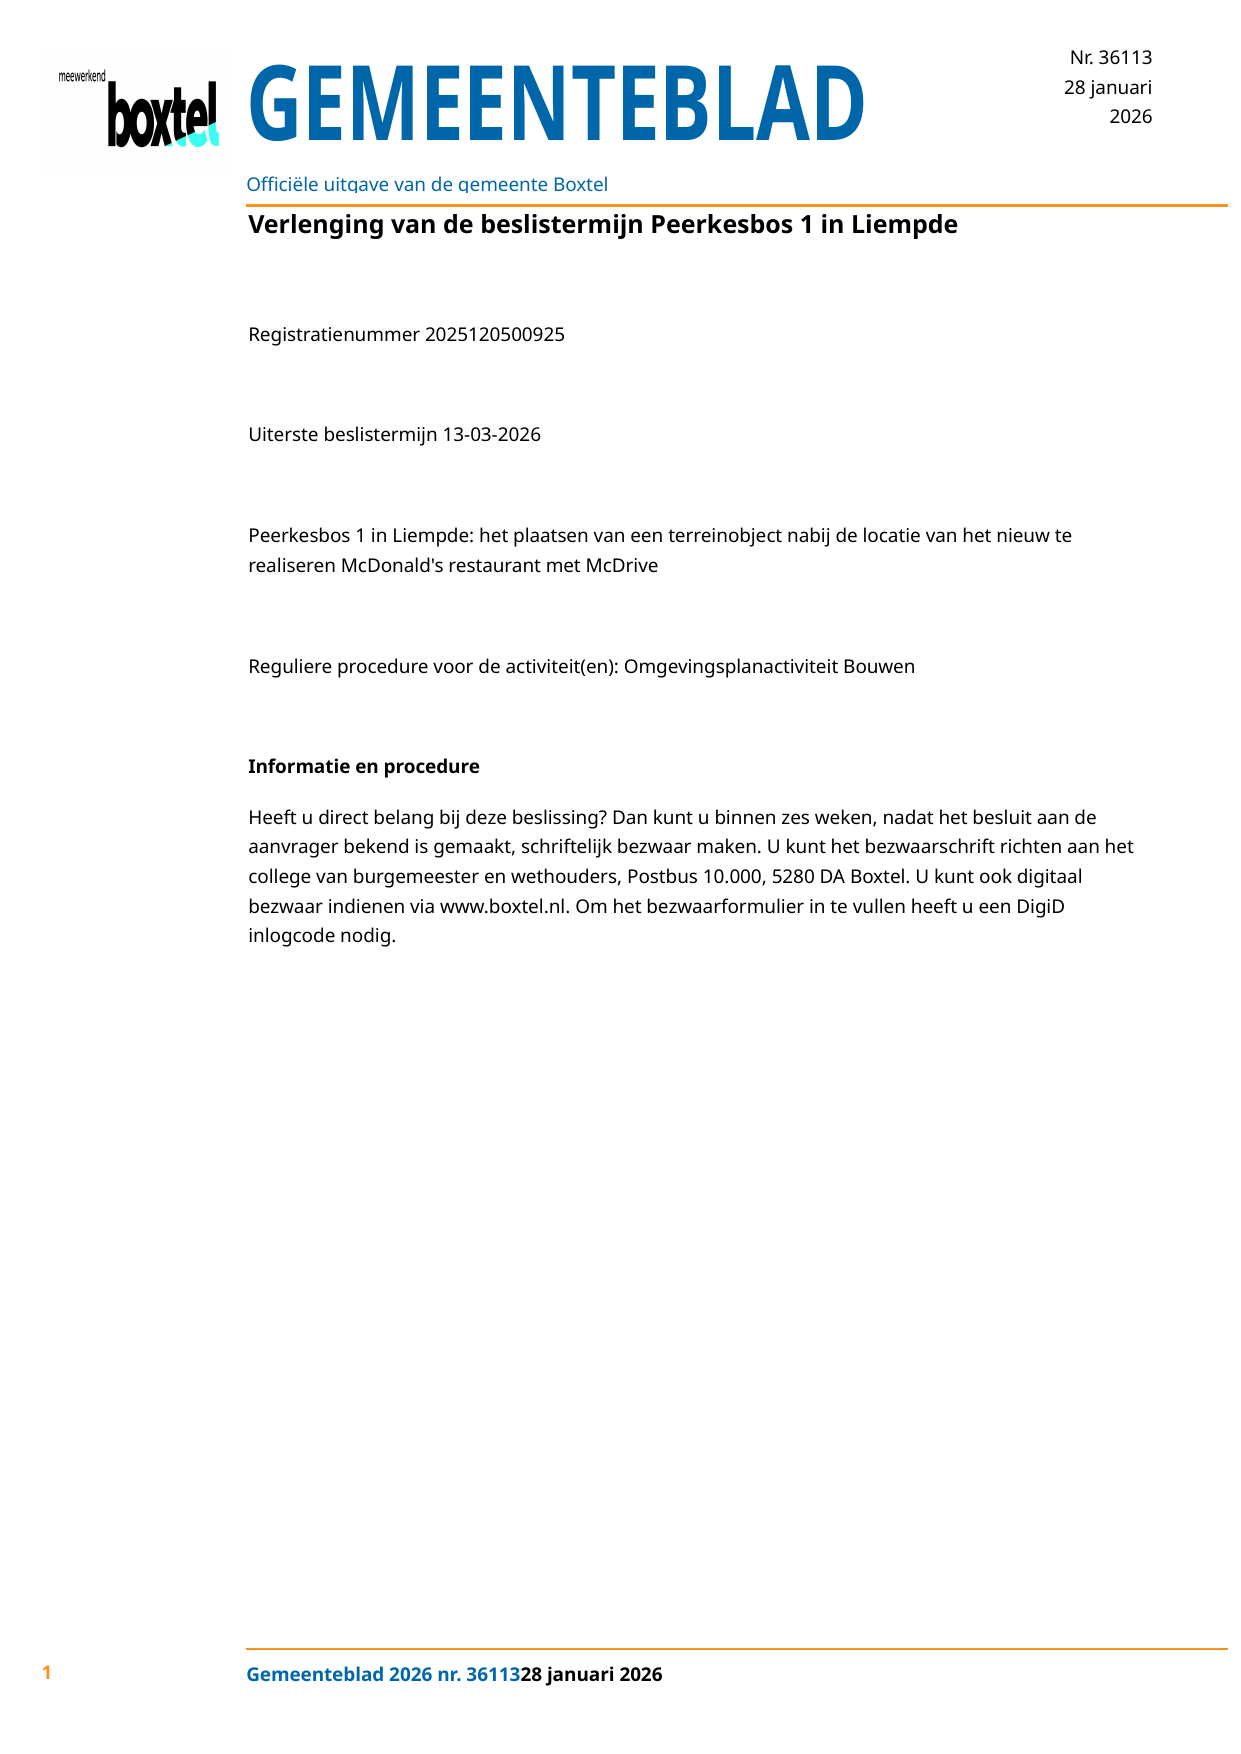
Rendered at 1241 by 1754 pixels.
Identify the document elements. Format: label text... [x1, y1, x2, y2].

text Registratienummer 2025120500925 [248, 321, 1152, 346]
text Uiterste beslistermijn 13-03-2026 [248, 422, 1152, 447]
text Peerkesbos 1 in Liempde: het plaatsen van een terreinobject nabij de locatie van het nieuw te realiseren McDonald's restaurant met McDrive [248, 522, 1152, 578]
text Informatie en procedure [248, 754, 1152, 779]
picture [41, 47, 231, 172]
text Reguliere procedure voor de activiteit(en): Omgevingsplanactiviteit Bouwen [248, 653, 1152, 678]
text Verlenging van de beslistermijn Peerkesbos 1 in Liempde [248, 207, 1152, 241]
text Heeft u direct belang bij deze beslissing? Dan kunt u binnen zes weken, nadat het besluit aan de aanvrager bekend is gemaakt, schriftelijk bezwaar maken. U kunt het bezwaarschrift richten aan het college van burgemeester en wethouders, Postbus 10.000, 5280 DA Boxtel. U kunt ook digitaal bezwaar indienen via www.boxtel.nl. Om het bezwaarformulier in te vullen heeft u een DigiD inlogcode nodig. [248, 804, 1152, 948]
